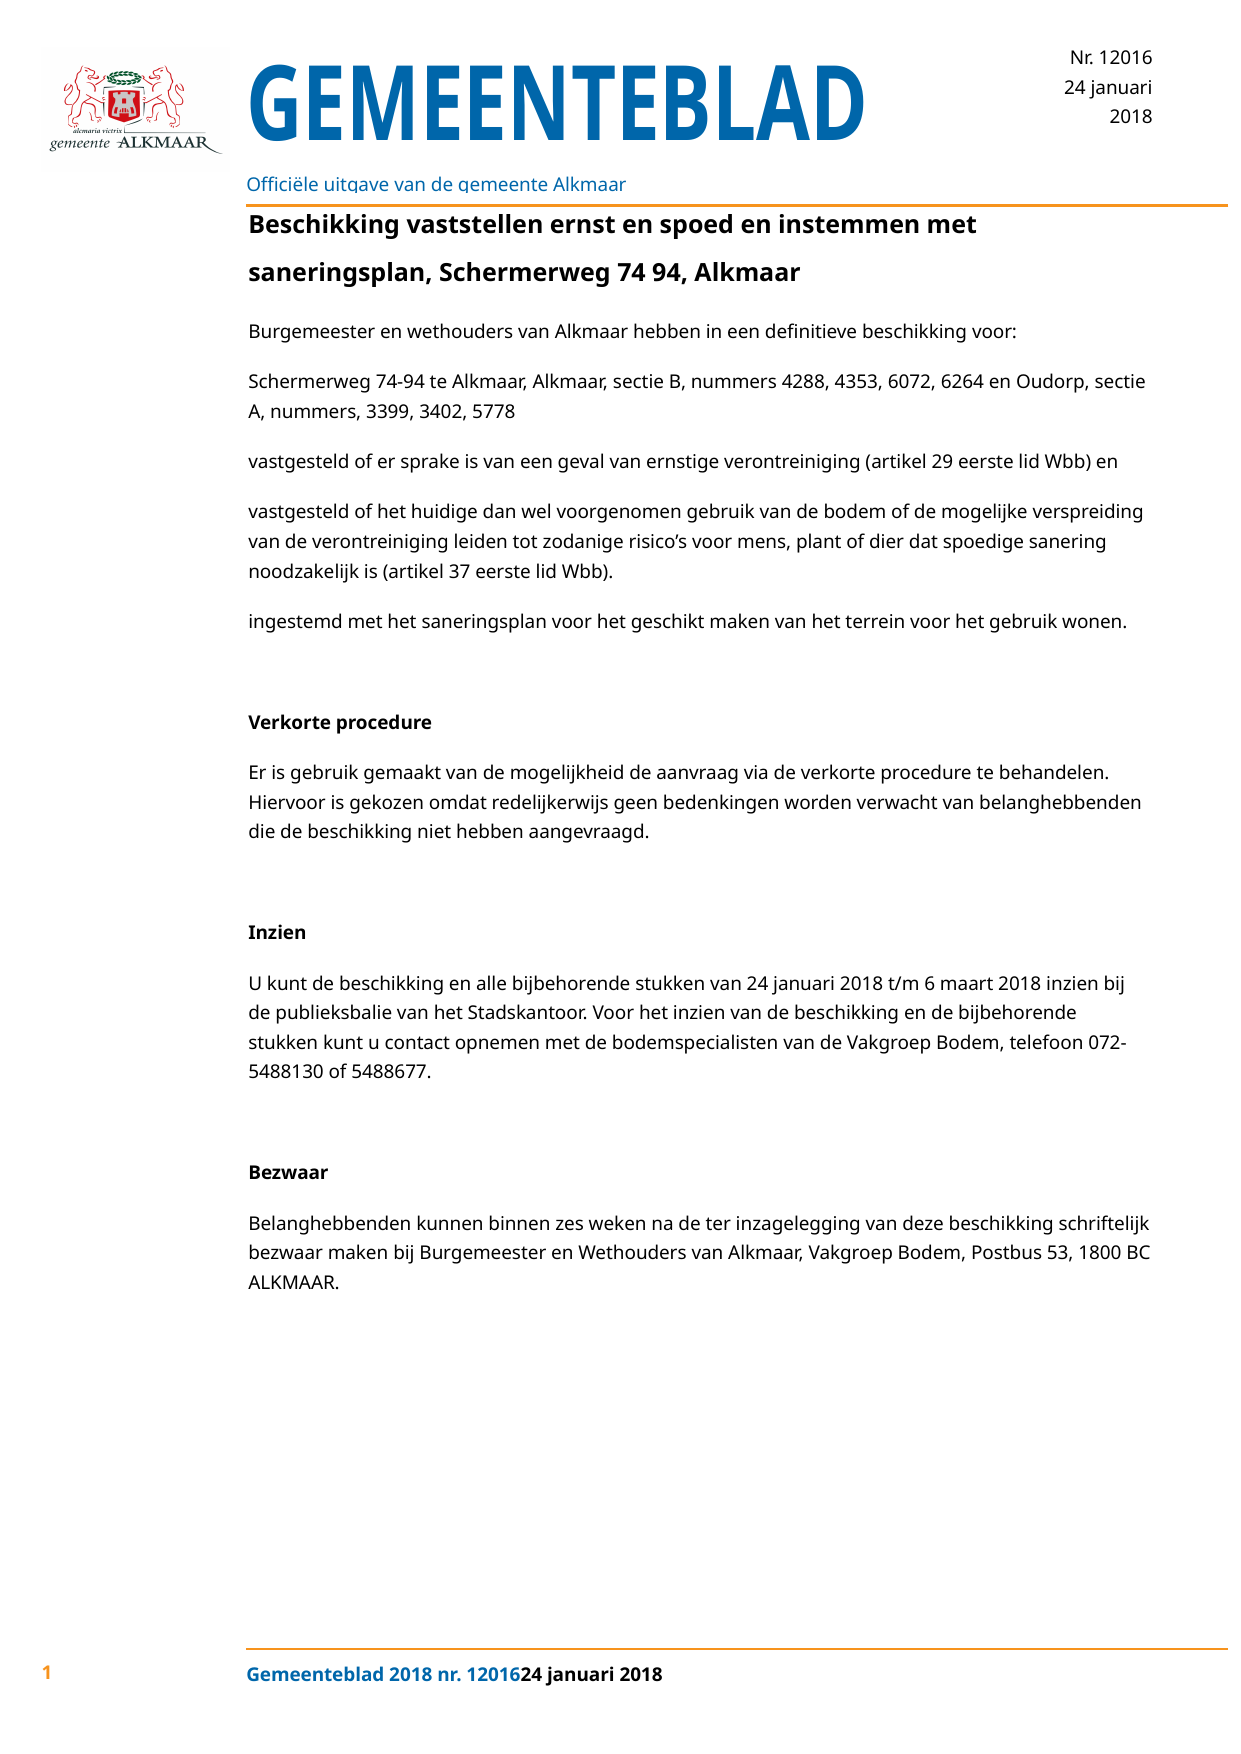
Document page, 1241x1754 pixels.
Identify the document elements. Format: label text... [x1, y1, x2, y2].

picture [41, 47, 231, 172]
text Inzien [248, 919, 1152, 945]
text Schermerweg 74-94 te Alkmaar, Alkmaar, sectie B, nummers 4288, 4353, 6072, 6264 en Oudorp, sectie A, nummers, 3399, 3402, 5778 [248, 368, 1152, 424]
text Belanghebbenden kunnen binnen zes weken na de ter inzagelegging van deze beschikking schriftelijk bezwaar maken bij Burgemeester en Wethouders van Alkmaar, Vakgroep Bodem, Postbus 53, 1800 BC ALKMAAR. [248, 1210, 1152, 1295]
text Burgemeester en wethouders van Alkmaar hebben in een definitieve beschikking voor: [248, 318, 1152, 344]
text U kunt de beschikking en alle bijbehorende stukken van 24 januari 2018 t/m 6 maart 2018 inzien bij de publieksbalie van het Stadskantoor. Voor het inzien van de beschikking en de bijbehorende stukken kunt u contact opnemen met de bodemspecialisten van de Vakgroep Bodem, telefoon 072-5488130 of 5488677. [248, 970, 1152, 1084]
text ingestemd met het saneringsplan voor het geschikt maken van het terrein voor het gebruik wonen. [248, 608, 1152, 634]
text Beschikking vaststellen ernst en spoed en instemmen met saneringsplan, Schermerweg 74 94, Alkmaar [248, 207, 1152, 288]
text vastgesteld of er sprake is van een geval van ernstige verontreiniging (artikel 29 eerste lid Wbb) en [248, 448, 1152, 474]
text Bezwaar [248, 1159, 1152, 1185]
text vastgesteld of het huidige dan wel voorgenomen gebruik van de bodem of de mogelijke verspreiding van de verontreiniging leiden tot zodanige risico’s voor mens, plant of dier dat spoedige sanering noodzakelijk is (artikel 37 eerste lid Wbb). [248, 499, 1152, 584]
text Verkorte procedure [248, 709, 1152, 735]
text Er is gebruik gemaakt van de mogelijkheid de aanvraag via de verkorte procedure te behandelen. Hiervoor is gekozen omdat redelijkerwijs geen bedenkingen worden verwacht van belanghebbenden die de beschikking niet hebben aangevraagd. [248, 759, 1152, 844]
